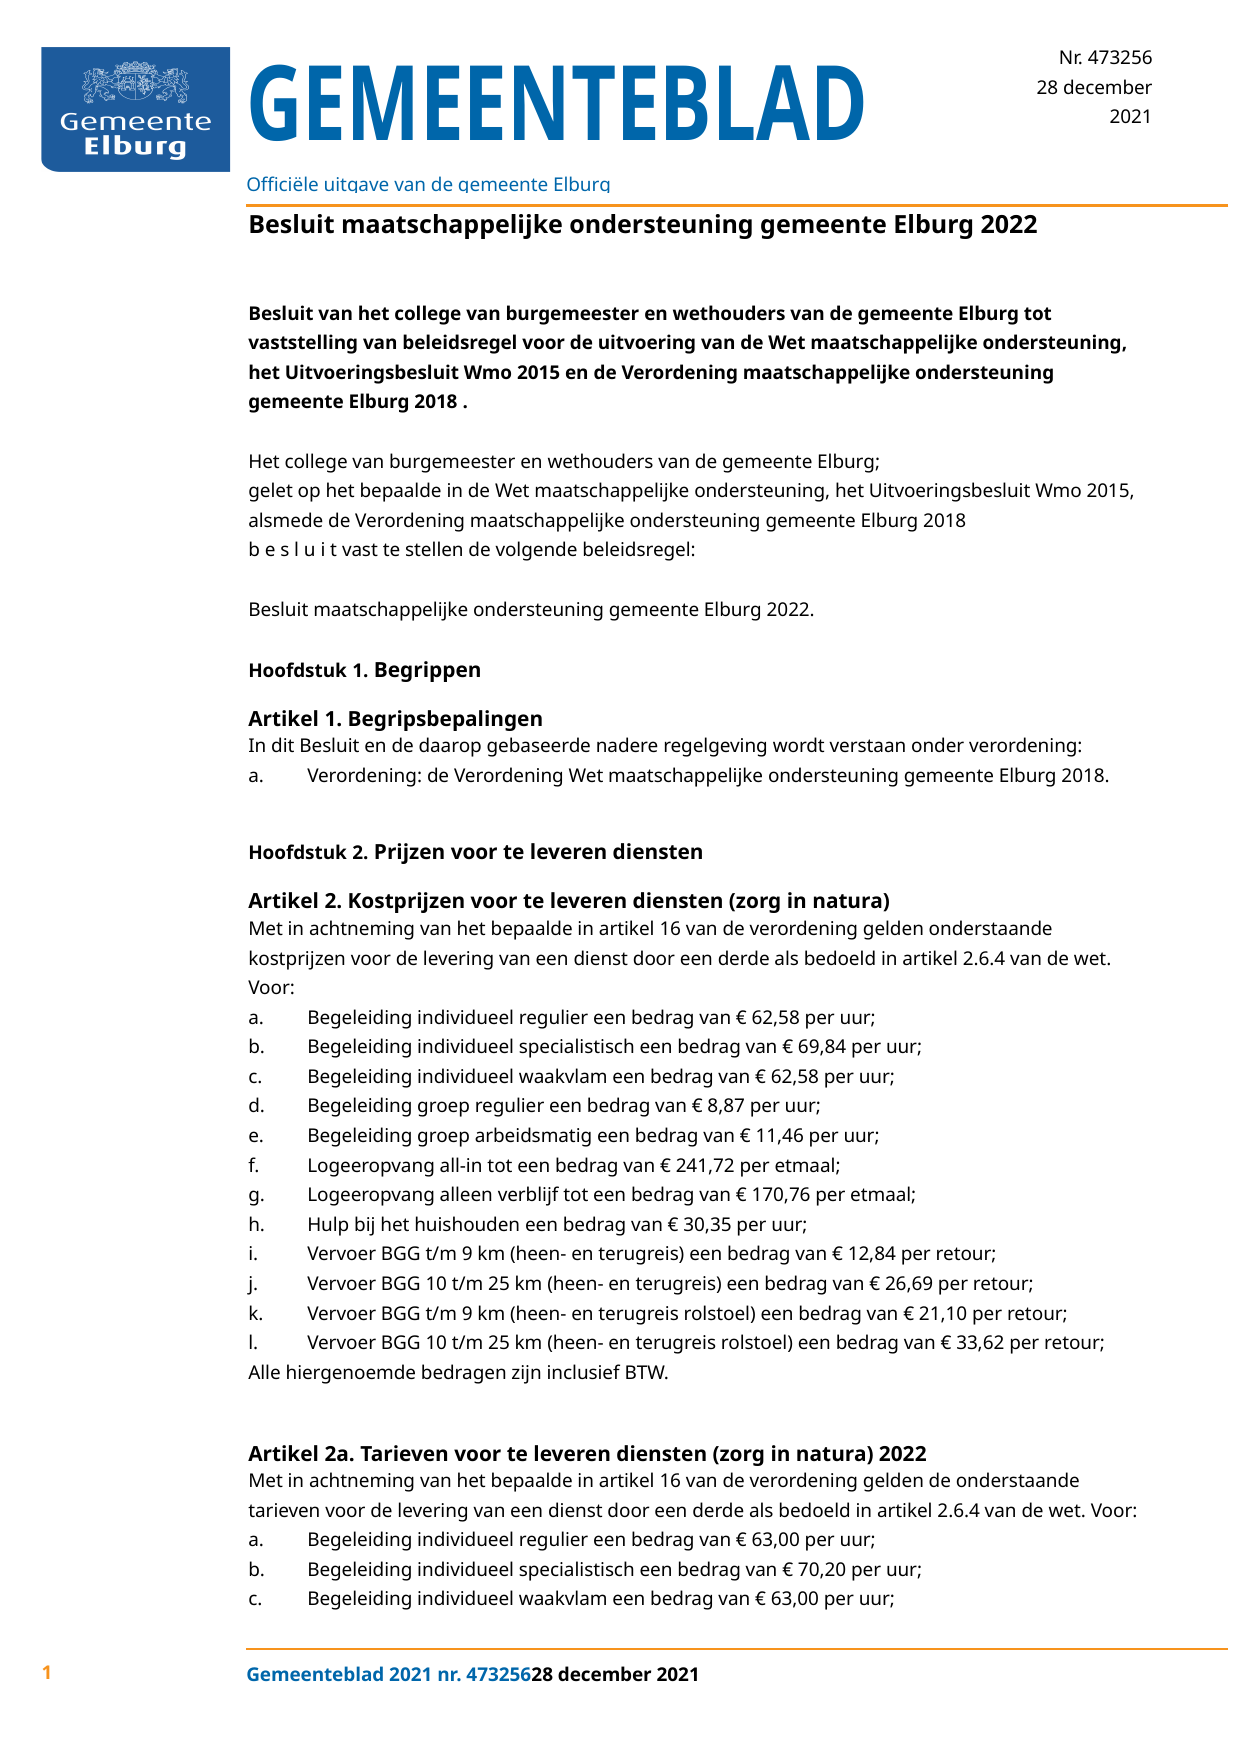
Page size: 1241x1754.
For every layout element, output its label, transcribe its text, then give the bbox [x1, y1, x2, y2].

list Logeeropvang alleen verblijf tot een bedrag van € 170,76 per etmaal; [248, 1181, 1152, 1207]
text Het college van burgemeester en wethouders van de gemeente Elburg; [248, 448, 1152, 473]
list Logeeropvang all-in tot een bedrag van € 241,72 per etmaal; [248, 1152, 1152, 1177]
text gelet op het bepaalde in de Wet maatschappelijke ondersteuning, het Uitvoeringsbesluit Wmo 2015, alsmede de Verordening maatschappelijke ondersteuning gemeente Elburg 2018 [248, 477, 1152, 533]
list Begeleiding individueel regulier een bedrag van € 63,00 per uur; [248, 1526, 1152, 1552]
list Vervoer BGG t/m 9 km (heen- en terugreis) een bedrag van € 12,84 per retour; [248, 1241, 1152, 1266]
text Artikel 2. Kostprijzen voor te leveren diensten (zorg in natura) [248, 887, 1152, 915]
list Vervoer BGG 10 t/m 25 km (heen- en terugreis) een bedrag van € 26,69 per retour; [248, 1270, 1152, 1296]
text Artikel 2a. Tarieven voor te leveren diensten (zorg in natura) 2022 [248, 1439, 1152, 1467]
text Hoofdstuk 1. Begrippen [248, 655, 1152, 683]
text In dit Besluit en de daarop gebaseerde nadere regelgeving wordt verstaan onder verordening: [248, 733, 1152, 758]
list Verordening: de Verordening Wet maatschappelijke ondersteuning gemeente Elburg 2018. [248, 762, 1152, 788]
list Begeleiding individueel regulier een bedrag van € 62,58 per uur; [248, 1004, 1152, 1029]
text Artikel 1. Begripsbepalingen [248, 704, 1152, 733]
list Vervoer BGG t/m 9 km (heen- en terugreis rolstoel) een bedrag van € 21,10 per retour; [248, 1300, 1152, 1325]
text Alle hiergenoemde bedragen zijn inclusief BTW. [248, 1359, 1152, 1384]
list Begeleiding individueel waakvlam een bedrag van € 63,00 per uur; [248, 1586, 1152, 1611]
list Hulp bij het huishouden een bedrag van € 30,35 per uur; [248, 1211, 1152, 1237]
text Hoofdstuk 2. Prijzen voor te leveren diensten [248, 837, 1152, 866]
picture [41, 47, 231, 172]
text Besluit maatschappelijke ondersteuning gemeente Elburg 2022 [248, 207, 1152, 241]
text Met in achtneming van het bepaalde in artikel 16 van de verordening gelden de onderstaande tarieven voor de levering van een dienst door een derde als bedoeld in artikel 2.6.4 van de wet. Voor: [248, 1467, 1152, 1523]
list Vervoer BGG 10 t/m 25 km (heen- en terugreis rolstoel) een bedrag van € 33,62 per retour; [248, 1329, 1152, 1355]
list Begeleiding individueel waakvlam een bedrag van € 62,58 per uur; [248, 1063, 1152, 1089]
list Begeleiding groep arbeidsmatig een bedrag van € 11,46 per uur; [248, 1122, 1152, 1148]
list Begeleiding individueel specialistisch een bedrag van € 70,20 per uur; [248, 1556, 1152, 1582]
list Begeleiding groep regulier een bedrag van € 8,87 per uur; [248, 1093, 1152, 1118]
text b e s l u i t vast te stellen de volgende beleidsregel: [248, 537, 1152, 562]
text Met in achtneming van het bepaalde in artikel 16 van de verordening gelden onderstaande kostprijzen voor de levering van een dienst door een derde als bedoeld in artikel 2.6.4 van de wet. Voor: [248, 915, 1152, 1000]
list Begeleiding individueel specialistisch een bedrag van € 69,84 per uur; [248, 1033, 1152, 1059]
text Besluit maatschappelijke ondersteuning gemeente Elburg 2022. [248, 596, 1152, 621]
text Besluit van het college van burgemeester en wethouders van de gemeente Elburg tot vaststelling van beleidsregel voor de uitvoering van de Wet maatschappelijke ondersteuning, het Uitvoeringsbesluit Wmo 2015 en de Verordening maatschappelijke ondersteuning gemeente Elburg 2018 . [248, 300, 1152, 414]
